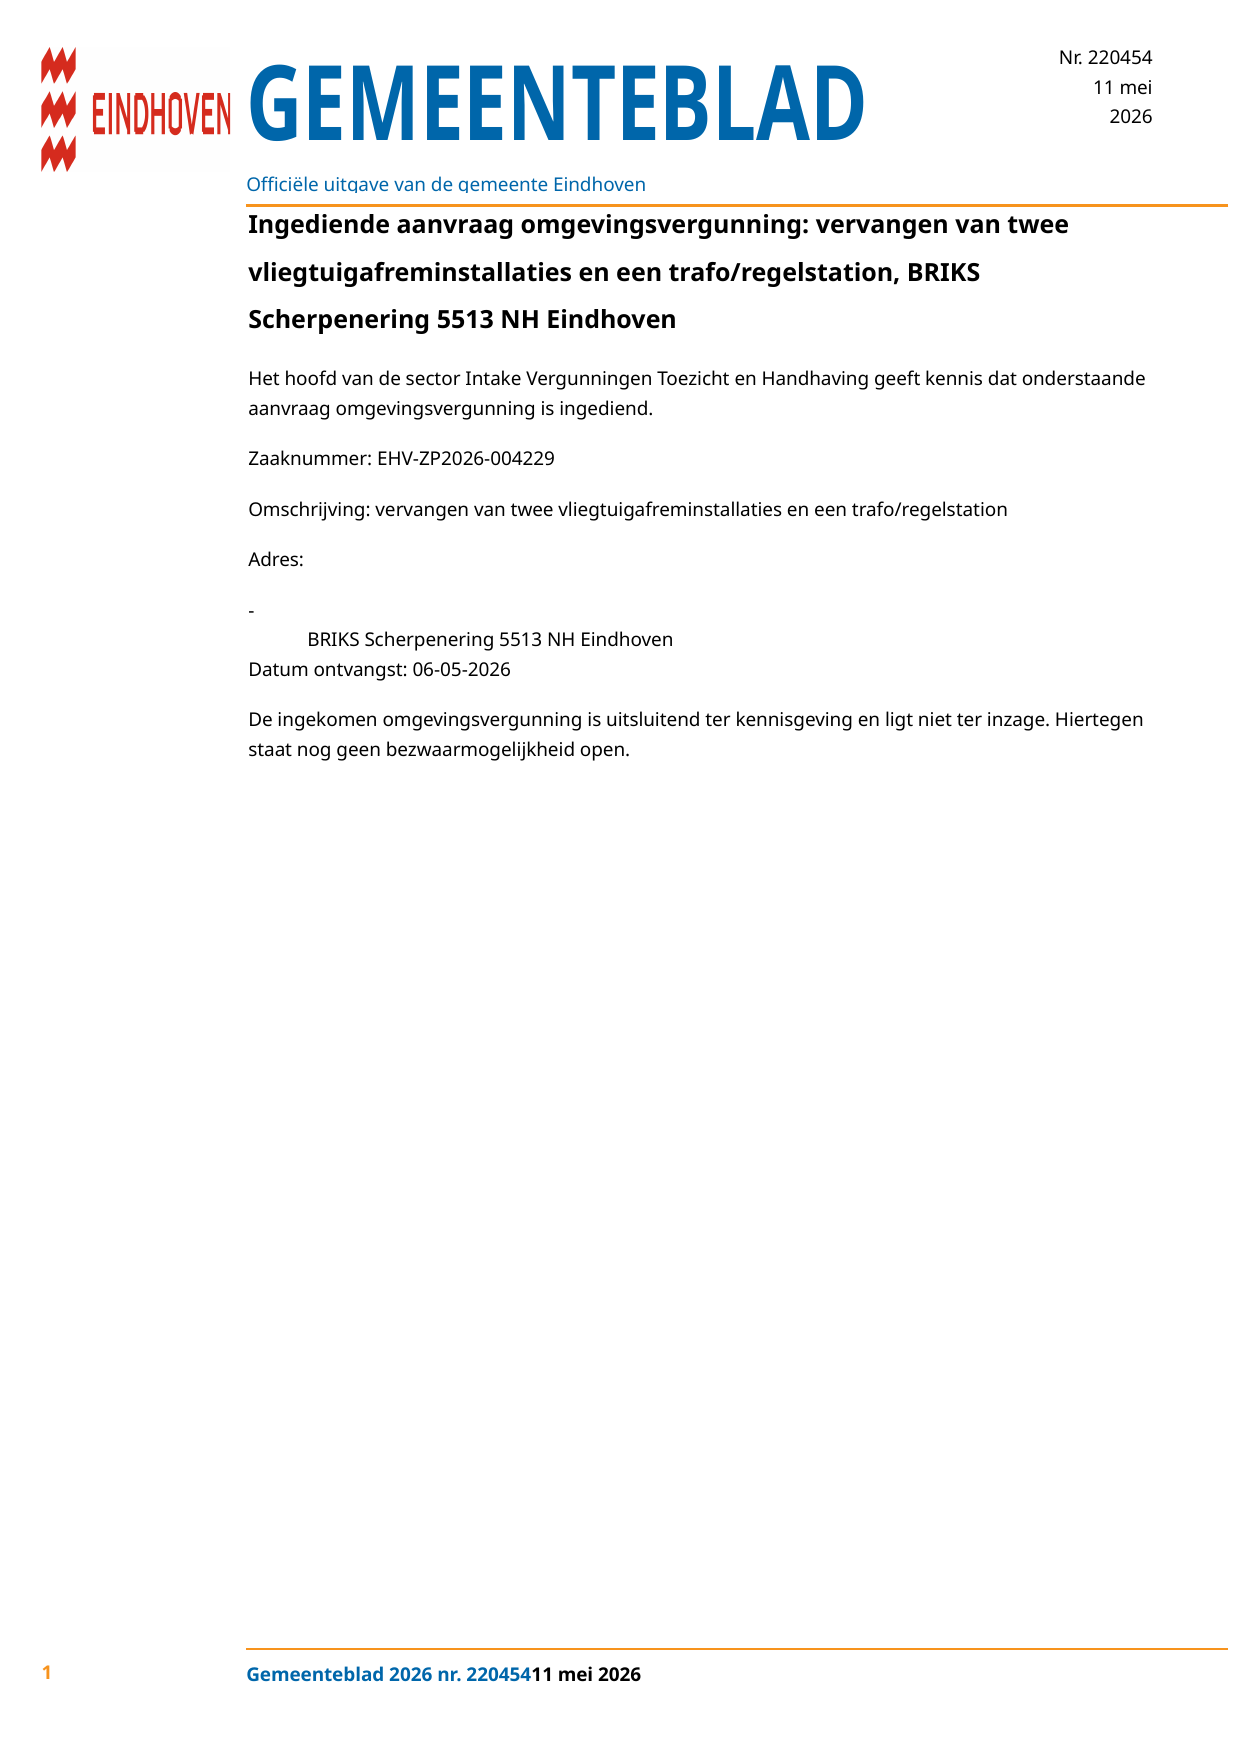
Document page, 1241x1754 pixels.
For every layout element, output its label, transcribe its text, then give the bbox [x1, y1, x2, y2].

text Adres: [248, 546, 1152, 572]
text Ingediende aanvraag omgevingsvergunning: vervangen van twee vliegtuigafreminstallaties en een trafo/regelstation, BRIKS Scherpenering 5513 NH Eindhoven [248, 207, 1152, 336]
text De ingekomen omgevingsvergunning is uitsluitend ter kennisgeving en ligt niet ter inzage. Hiertegen staat nog geen bezwaarmogelijkheid open. [248, 706, 1152, 762]
text Het hoofd van de sector Intake Vergunningen Toezicht en Handhaving geeft kennis dat onderstaande aanvraag omgevingsvergunning is ingediend. [248, 366, 1152, 421]
picture [41, 47, 231, 172]
text Zaaknummer: EHV-ZP2026-004229 [248, 446, 1152, 471]
text Datum ontvangst: 06-05-2026 [248, 656, 1152, 682]
list BRIKS Scherpenering 5513 NH Eindhoven [248, 626, 1152, 652]
text Omschrijving: vervangen van twee vliegtuigafreminstallaties en een trafo/regelstation [248, 496, 1152, 522]
